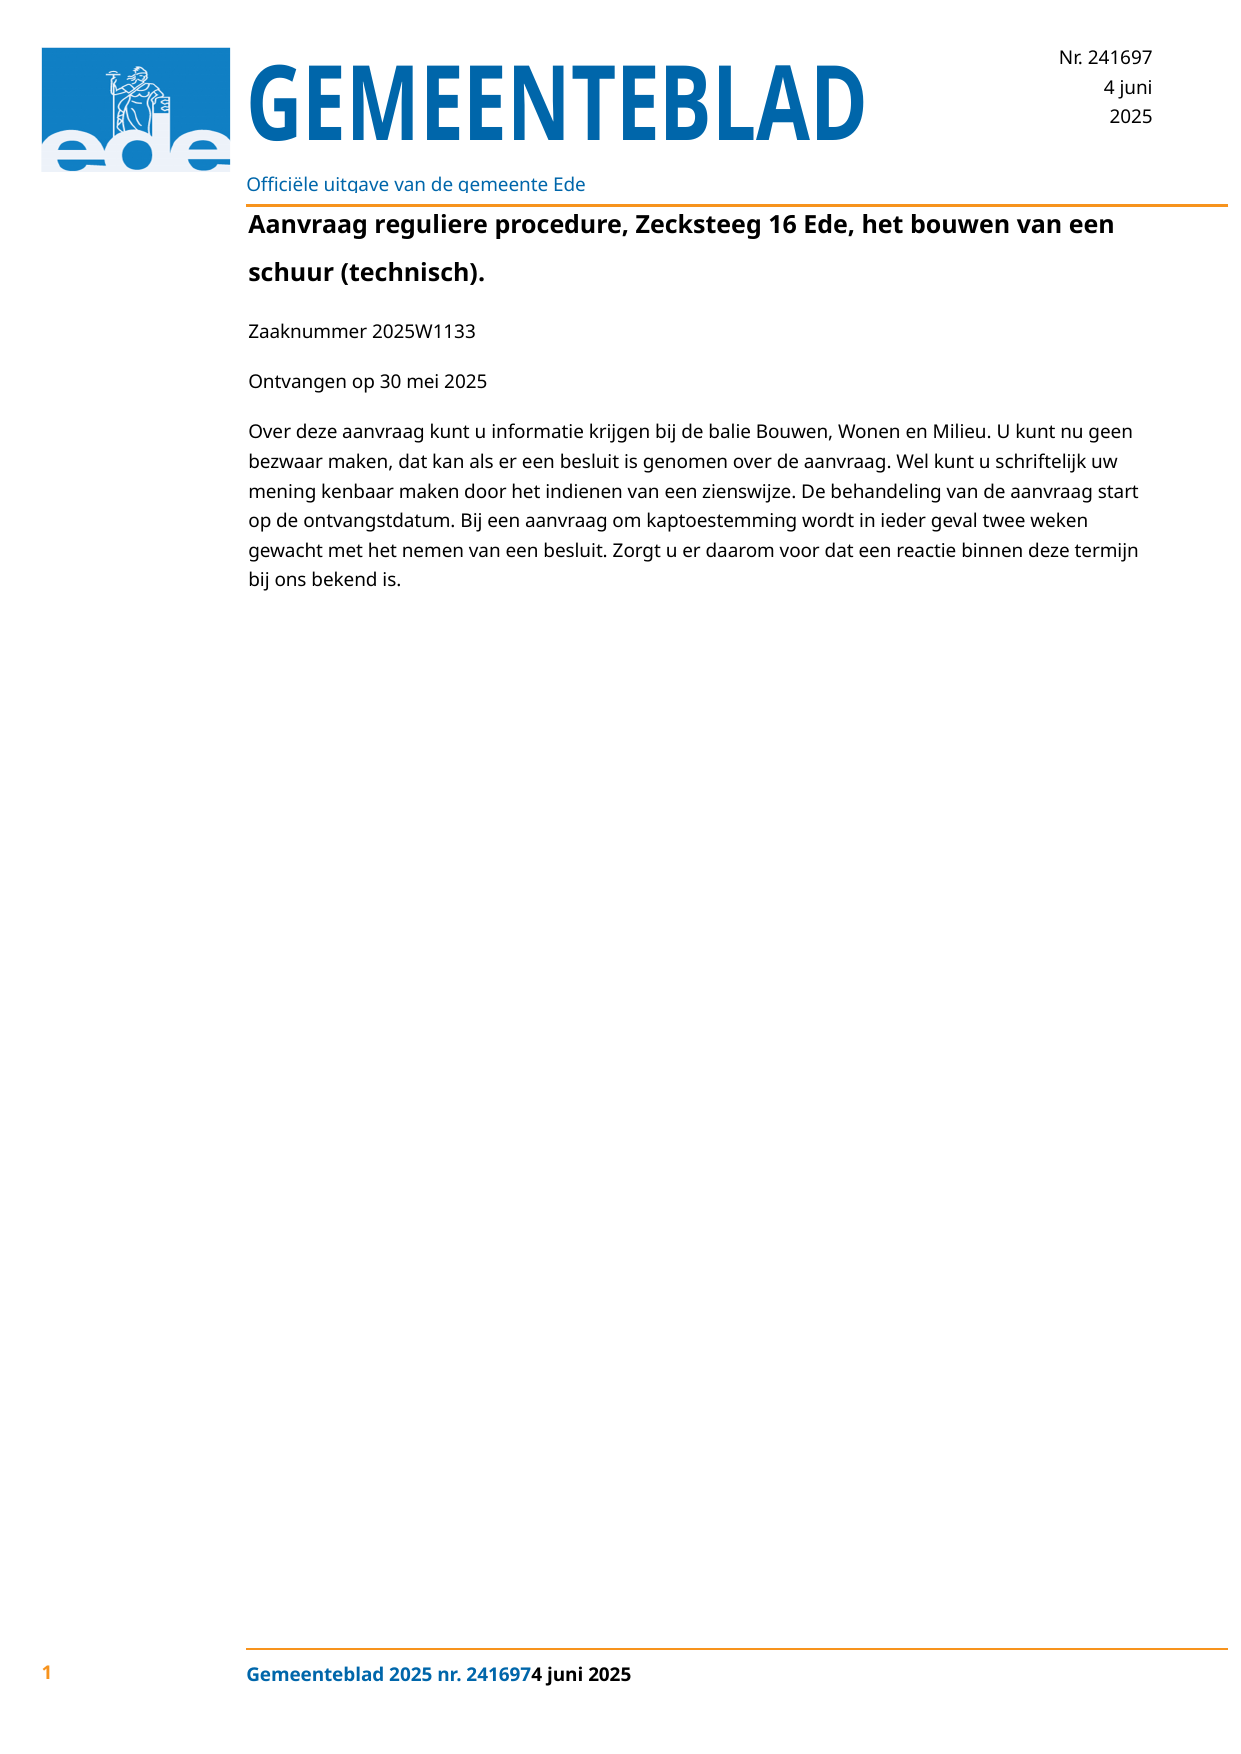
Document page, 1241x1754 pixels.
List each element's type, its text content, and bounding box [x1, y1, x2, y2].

text Zaaknummer 2025W1133 [248, 318, 1152, 344]
text Aanvraag reguliere procedure, Zecksteeg 16 Ede, het bouwen van een schuur (technisch). [248, 207, 1152, 288]
text Over deze aanvraag kunt u informatie krijgen bij de balie Bouwen, Wonen en Milieu. U kunt nu geen bezwaar maken, dat kan als er een besluit is genomen over de aanvraag. Wel kunt u schriftelijk uw mening kenbaar maken door het indienen van een zienswijze. De behandeling van de aanvraag start op de ontvangstdatum. Bij een aanvraag om kaptoestemming wordt in ieder geval twee weken gewacht met het nemen van een besluit. Zorgt u er daarom voor dat een reactie binnen deze termijn bij ons bekend is. [248, 419, 1152, 592]
picture [41, 47, 231, 172]
text Ontvangen op 30 mei 2025 [248, 368, 1152, 394]
